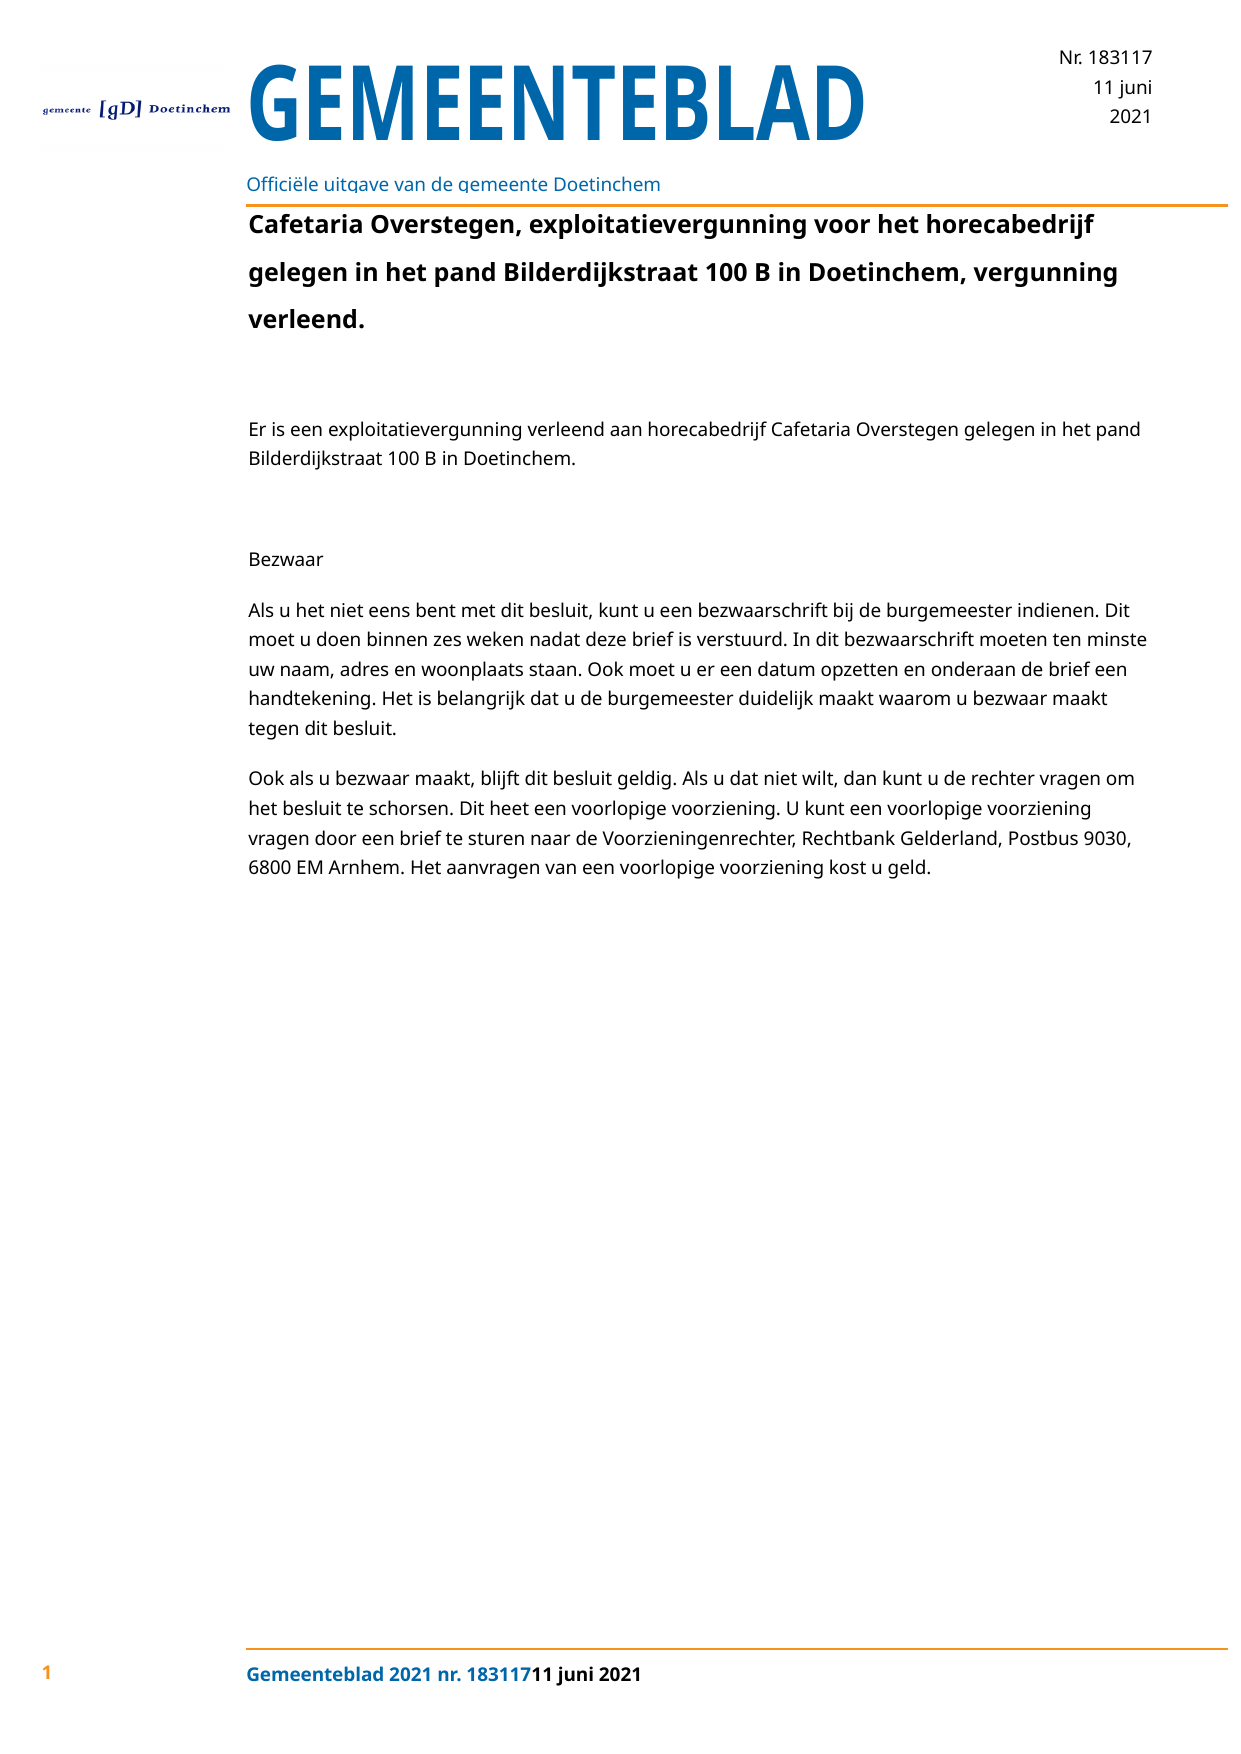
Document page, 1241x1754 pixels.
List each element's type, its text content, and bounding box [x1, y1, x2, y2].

text Bezwaar [248, 546, 1152, 572]
text Cafetaria Overstegen, exploitatievergunning voor het horecabedrijf gelegen in het pand Bilderdijkstraat 100 B in Doetinchem, vergunning verleend. [248, 207, 1152, 336]
text Ook als u bezwaar maakt, blijft dit besluit geldig. Als u dat niet wilt, dan kunt u de rechter vragen om het besluit te schorsen. Dit heet een voorlopige voorziening. U kunt een voorlopige voorziening vragen door een brief te sturen naar de Voorzieningenrechter, Rechtbank Gelderland, Postbus 9030, 6800 EM Arnhem. Het aanvragen van een voorlopige voorziening kost u geld. [248, 766, 1152, 880]
text Als u het niet eens bent met dit besluit, kunt u een bezwaarschrift bij de burgemeester indienen. Dit moet u doen binnen zes weken nadat deze brief is verstuurd. In dit bezwaarschrift moeten ten minste uw naam, adres en woonplaats staan. Ook moet u er een datum opzetten en onderaan de brief een handtekening. Het is belangrijk dat u de burgemeester duidelijk maakt waarom u bezwaar maakt tegen dit besluit. [248, 597, 1152, 741]
picture [41, 47, 231, 172]
text Er is een exploitatievergunning verleend aan horecabedrijf Cafetaria Overstegen gelegen in het pand Bilderdijkstraat 100 B in Doetinchem. [248, 416, 1152, 471]
